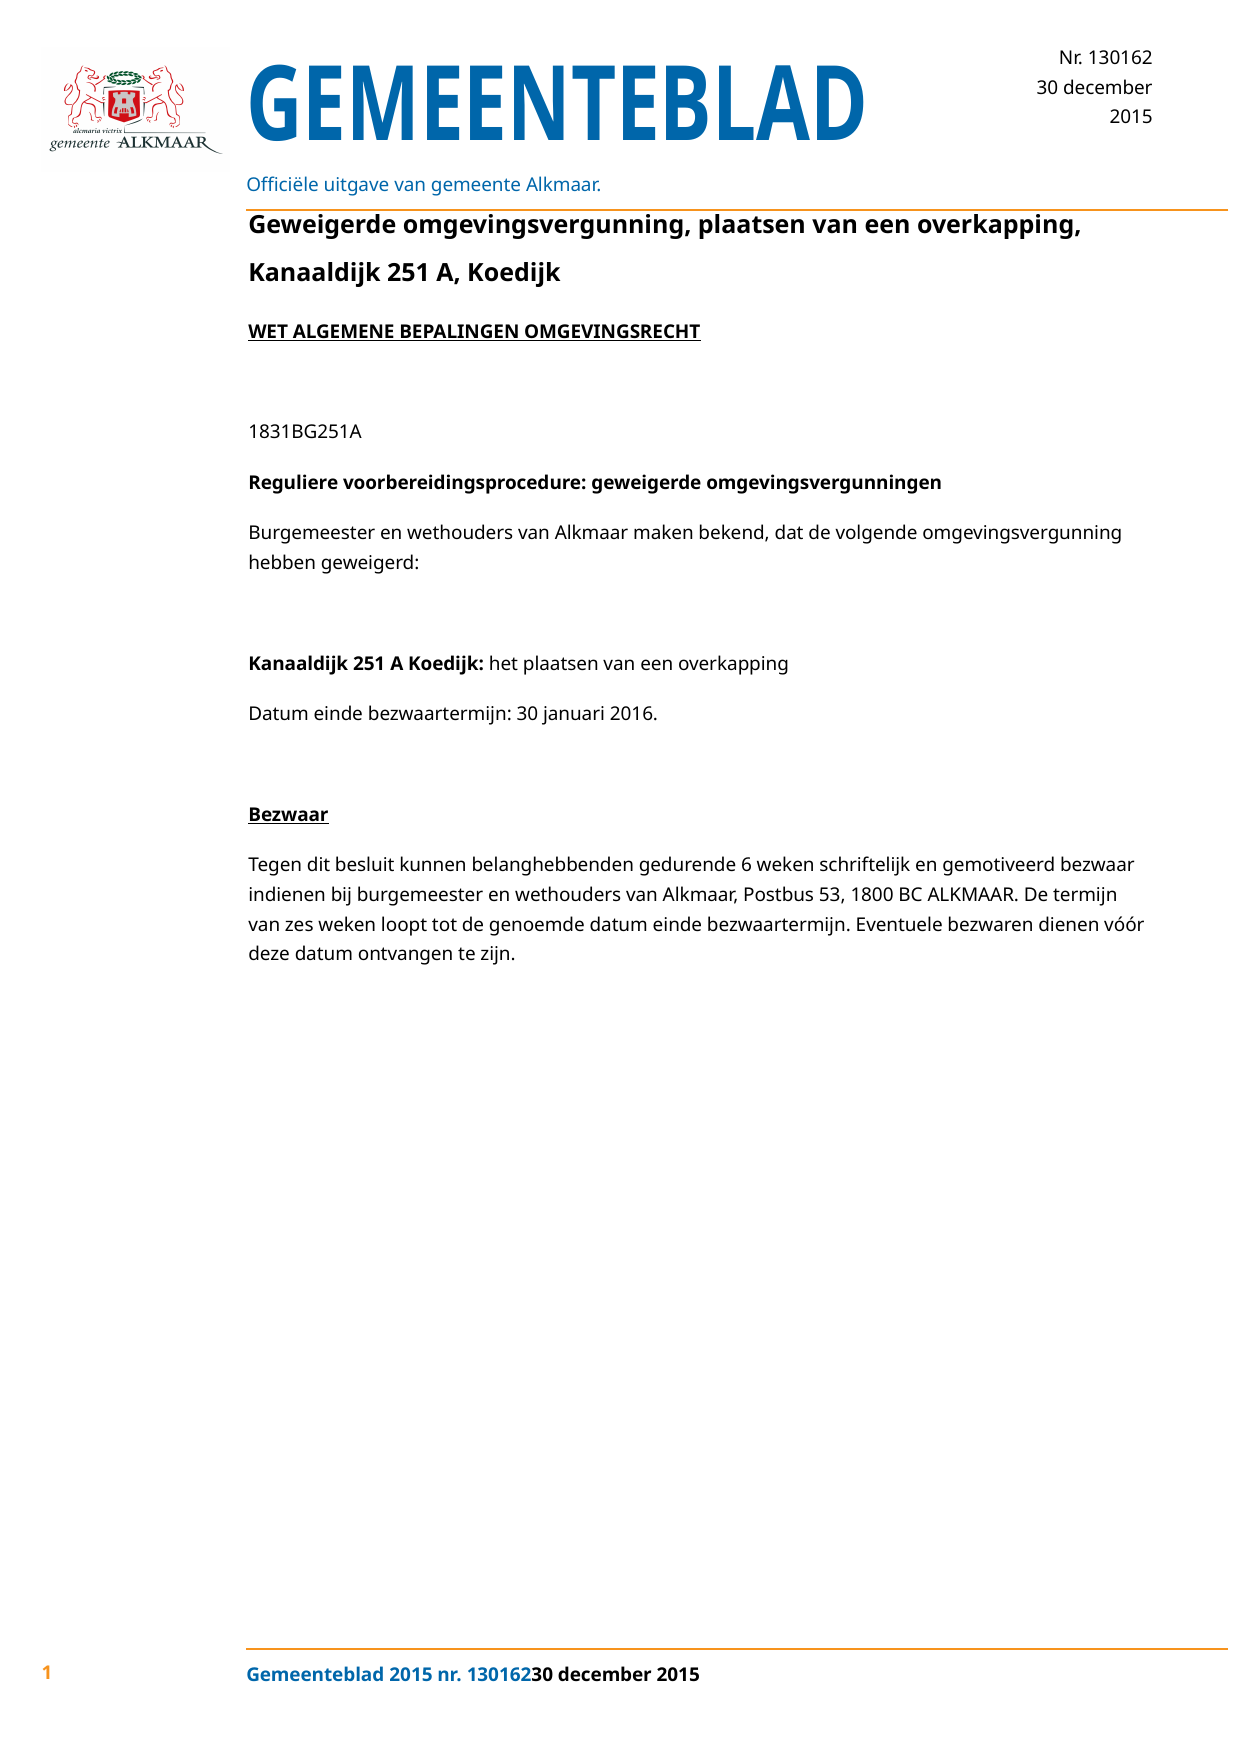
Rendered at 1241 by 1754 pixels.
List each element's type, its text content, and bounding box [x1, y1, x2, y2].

text Bezwaar [248, 801, 1152, 827]
text Kanaaldijk 251 A Koedijk: het plaatsen van een overkapping [248, 650, 1152, 676]
text Datum einde bezwaartermijn: 30 januari 2016. [248, 700, 1152, 726]
picture [41, 47, 231, 172]
text Reguliere voorbereidingsprocedure: geweigerde omgevingsvergunningen [248, 469, 1152, 495]
text 1831BG251A [248, 419, 1152, 444]
text WET ALGEMENE BEPALINGEN OMGEVINGSRECHT [248, 318, 1152, 344]
text Tegen dit besluit kunnen belanghebbenden gedurende 6 weken schriftelijk en gemotiveerd bezwaar indienen bij burgemeester en wethouders van Alkmaar, Postbus 53, 1800 BC ALKMAAR. De termijn van zes weken loopt tot de genoemde datum einde bezwaartermijn. Eventuele bezwaren dienen vóór deze datum ontvangen te zijn. [248, 852, 1152, 966]
text Geweigerde omgevingsvergunning, plaatsen van een overkapping, Kanaaldijk 251 A, Koedijk [248, 211, 1152, 288]
text Burgemeester en wethouders van Alkmaar maken bekend, dat de volgende omgevingsvergunning hebben geweigerd: [248, 519, 1152, 575]
